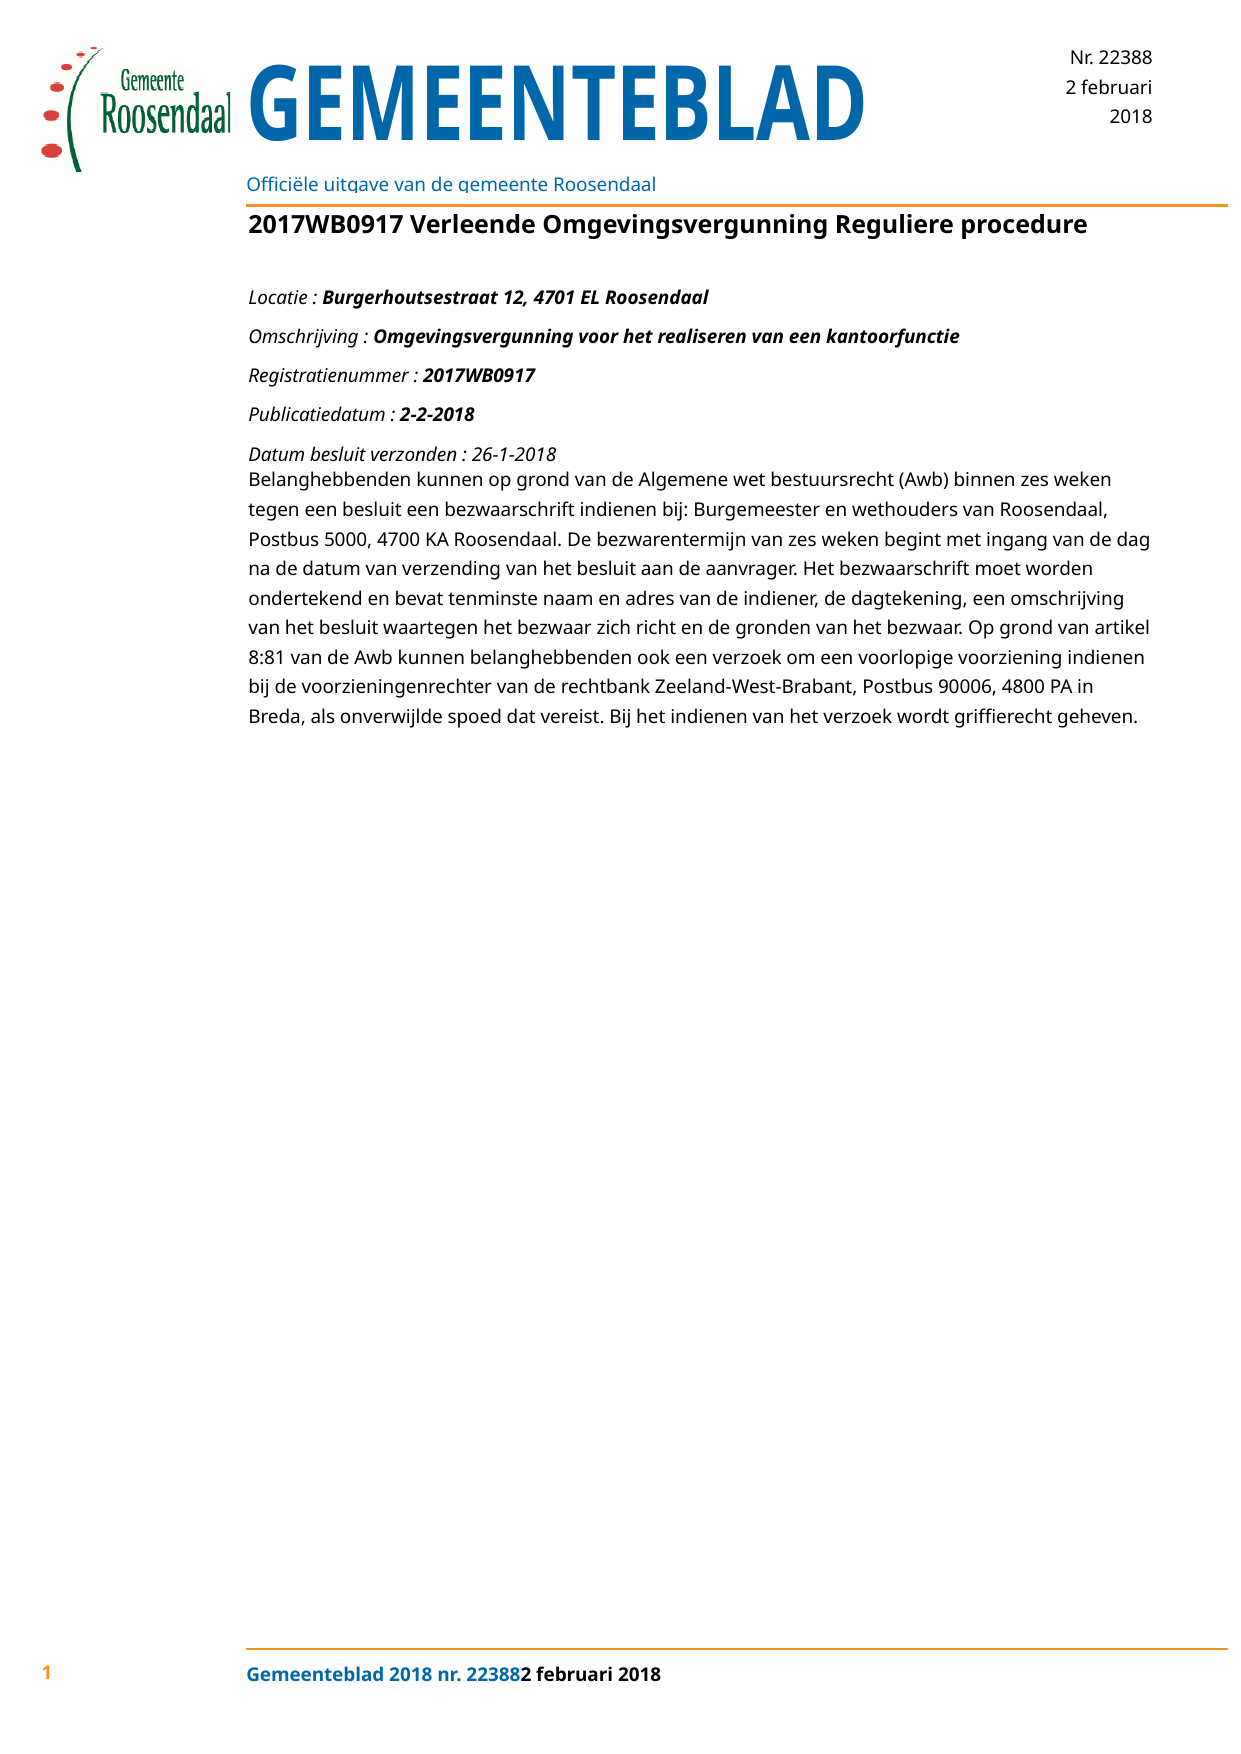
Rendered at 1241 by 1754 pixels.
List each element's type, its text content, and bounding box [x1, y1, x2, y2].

text Publicatiedatum : 2-2-2018 [248, 402, 1152, 427]
text Locatie : Burgerhoutsestraat 12, 4701 EL Roosendaal [248, 284, 1152, 309]
text Omschrijving : Omgevingsvergunning voor het realiseren van een kantoorfunctie [248, 323, 1152, 349]
text Registratienummer : 2017WB0917 [248, 362, 1152, 388]
text Datum besluit verzonden : 26-1-2018 [248, 441, 1152, 467]
text 2017WB0917 Verleende Omgevingsvergunning Reguliere procedure [248, 207, 1152, 241]
text Belanghebbenden kunnen op grond van de Algemene wet bestuursrecht (Awb) binnen zes weken tegen een besluit een bezwaarschrift indienen bij: Burgemeester en wethouders van Roosendaal, Postbus 5000, 4700 KA Roosendaal. De bezwarentermijn van zes weken begint met ingang van de dag na de datum van verzending van het besluit aan de aanvrager. Het bezwaarschrift moet worden ondertekend en bevat tenminste naam en adres van de indiener, de dagtekening, een omschrijving van het besluit waartegen het bezwaar zich richt en de gronden van het bezwaar. Op grond van artikel 8:81 van de Awb kunnen belanghebbenden ook een verzoek om een voorlopige voorziening indienen bij de voorzieningenrechter van de rechtbank Zeeland-West-Brabant, Postbus 90006, 4800 PA in Breda, als onverwijlde spoed dat vereist. Bij het indienen van het verzoek wordt griffierecht geheven. [248, 467, 1152, 729]
picture [41, 47, 231, 172]
